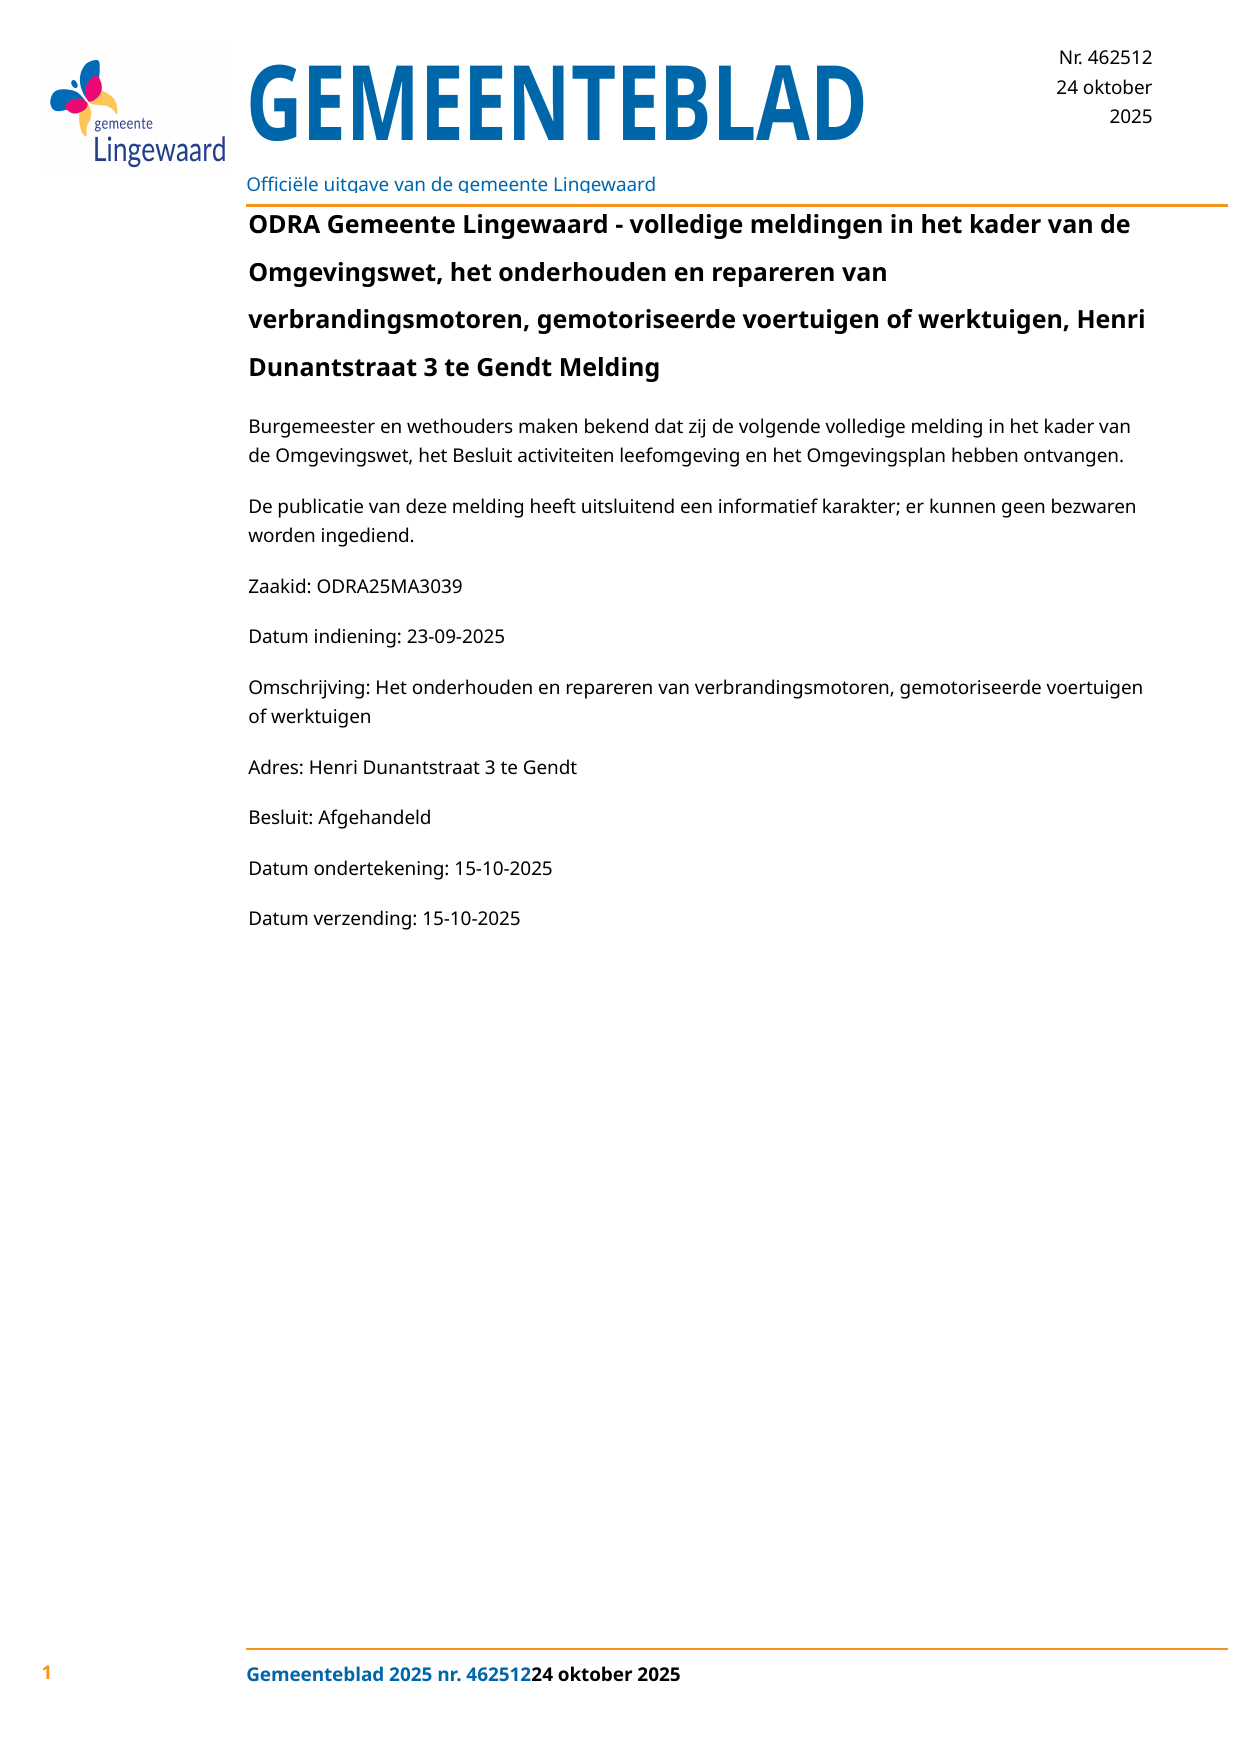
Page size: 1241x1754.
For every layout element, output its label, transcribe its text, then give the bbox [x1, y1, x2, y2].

text Datum verzending: 15-10-2025 [248, 905, 1152, 931]
text Omschrijving: Het onderhouden en repareren van verbrandingsmotoren, gemotoriseerde voertuigen of werktuigen [248, 674, 1152, 729]
text Datum indiening: 23-09-2025 [248, 623, 1152, 649]
text Adres: Henri Dunantstraat 3 te Gendt [248, 754, 1152, 780]
text Zaakid: ODRA25MA3039 [248, 573, 1152, 599]
text ODRA Gemeente Lingewaard - volledige meldingen in het kader van de Omgevingswet, het onderhouden en repareren van verbrandingsmotoren, gemotoriseerde voertuigen of werktuigen, Henri Dunantstraat 3 te Gendt Melding [248, 207, 1152, 384]
text Burgemeester en wethouders maken bekend dat zij de volgende volledige melding in het kader van de Omgevingswet, het Besluit activiteiten leefomgeving en het Omgevingsplan hebben ontvangen. [248, 413, 1152, 468]
text De publicatie van deze melding heeft uitsluitend een informatief karakter; er kunnen geen bezwaren worden ingediend. [248, 493, 1152, 548]
text Datum ondertekening: 15-10-2025 [248, 855, 1152, 881]
text Besluit: Afgehandeld [248, 804, 1152, 830]
picture [41, 47, 231, 172]
